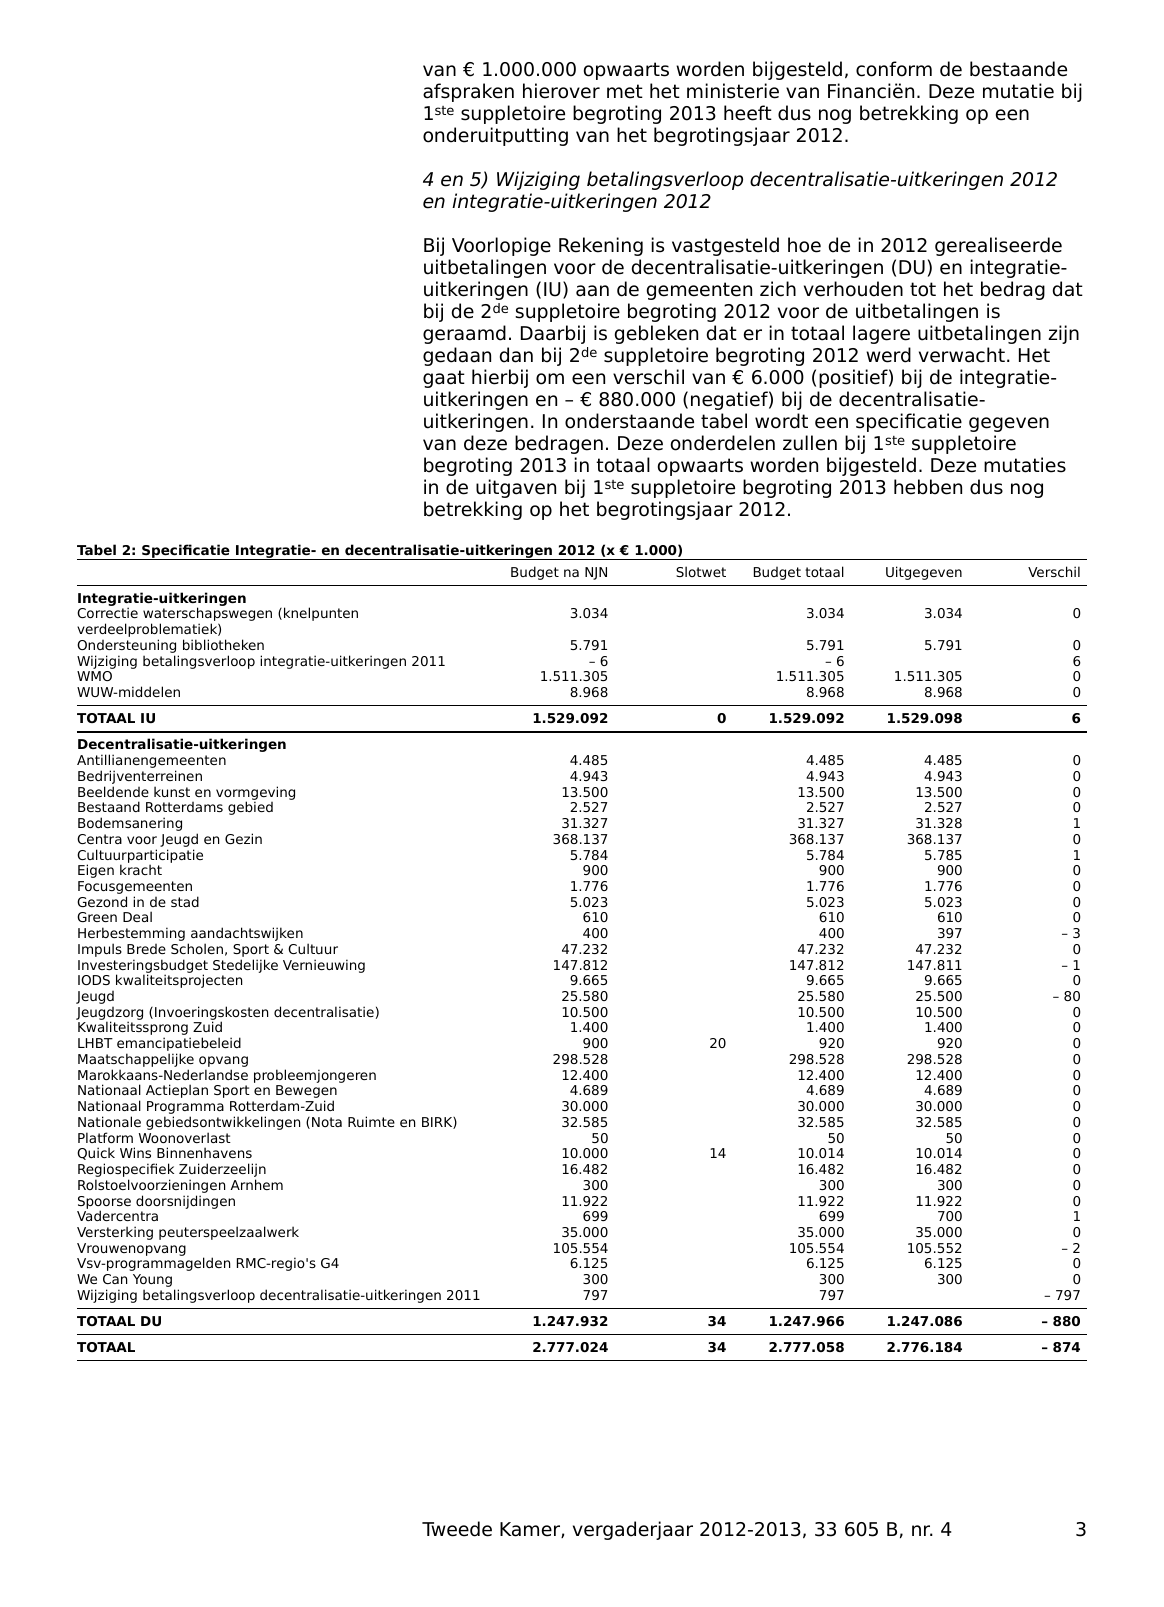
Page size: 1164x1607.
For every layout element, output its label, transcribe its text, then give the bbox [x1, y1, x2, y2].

table_cell 4.485 [496, 753, 614, 769]
table_cell 1.511.305 [732, 669, 850, 685]
table_cell [614, 586, 732, 606]
table_cell Verschil [969, 560, 1087, 585]
table_cell [614, 669, 732, 685]
subtitle 4 en 5) Wijziging betalingsverloop decentralisatie-uitkeringen 2012 en integratie-uitkeringen 2012 [422, 169, 1087, 213]
table_cell [614, 1162, 732, 1178]
table_cell 0 [969, 1162, 1087, 1178]
table_cell 4.485 [732, 753, 850, 769]
table_cell [614, 800, 732, 816]
table_cell 397 [850, 926, 968, 942]
table_cell [614, 1020, 732, 1036]
table_cell 0 [969, 685, 1087, 705]
table_cell 610 [496, 910, 614, 926]
table_cell Centra voor Jeugd en Gezin [77, 832, 496, 847]
table_cell Decentralisatie-uitkeringen [77, 733, 496, 753]
table_cell 8.968 [732, 685, 850, 705]
table_cell 31.328 [850, 816, 968, 832]
table_cell 900 [496, 863, 614, 879]
table_cell 32.585 [732, 1115, 850, 1130]
table_cell 5.791 [496, 638, 614, 653]
table_cell [77, 560, 496, 585]
table_cell 400 [496, 926, 614, 942]
table_cell 4.943 [850, 769, 968, 784]
table_cell Investeringsbudget Stedelijke Vernieuwing [77, 958, 496, 973]
table_cell 900 [850, 863, 968, 879]
table_cell We Can Young [77, 1272, 496, 1288]
table_cell Eigen kracht [77, 863, 496, 879]
table_cell 2.776.184 [850, 1335, 968, 1360]
table_cell 6 [969, 654, 1087, 669]
table_cell 5.023 [732, 895, 850, 910]
table_cell [614, 1288, 732, 1308]
table_cell 368.137 [850, 832, 968, 847]
table_cell 13.500 [732, 784, 850, 800]
table_cell [614, 879, 732, 894]
table_cell – 797 [969, 1288, 1087, 1308]
table_cell 0 [969, 1225, 1087, 1241]
table_cell 5.785 [850, 847, 968, 863]
table_cell 2.527 [496, 800, 614, 816]
table_cell 0 [969, 1020, 1087, 1036]
table_cell 20 [614, 1036, 732, 1052]
table_cell 5.791 [732, 638, 850, 653]
table_cell – 2 [969, 1241, 1087, 1256]
table_cell 31.327 [496, 816, 614, 832]
table_cell 50 [496, 1130, 614, 1146]
table_cell 300 [496, 1178, 614, 1193]
table_cell 1.511.305 [496, 669, 614, 685]
table_cell 0 [969, 606, 1087, 638]
table_cell [614, 1209, 732, 1225]
table_cell [614, 784, 732, 800]
table_cell 8.968 [496, 685, 614, 705]
table_cell Budget totaal [732, 560, 850, 585]
table_cell 1.400 [850, 1020, 968, 1036]
table_cell 5.023 [496, 895, 614, 910]
table_cell [614, 1193, 732, 1209]
table_cell – 880 [969, 1309, 1087, 1334]
table_cell 0 [969, 973, 1087, 989]
table_header Tabel 2: Specificatie Integratie- en decentralisatie-uitkeringen 2012 (x € 1.000) [77, 543, 1087, 559]
text van € 1.000.000 opwaarts worden bijgesteld, conform de bestaande afspraken hierover met het ministerie van Financiën. Deze mutatie bij 1ste suppletoire begroting 2013 heeft dus nog betrekking op een onderuitputting van het begrotingsjaar 2012. [422, 59, 1087, 147]
table_cell Budget na NJN [496, 560, 614, 585]
table_cell 147.811 [850, 958, 968, 973]
table_cell [614, 1272, 732, 1288]
table_cell 610 [732, 910, 850, 926]
table_cell 10.500 [850, 1005, 968, 1020]
table_cell Bestaand Rotterdams gebied [77, 800, 496, 816]
table_cell Kwaliteitssprong Zuid [77, 1020, 496, 1036]
table_cell 1 [969, 847, 1087, 863]
table_cell [614, 753, 732, 769]
table_cell 0 [969, 669, 1087, 685]
table_cell 47.232 [850, 942, 968, 957]
table_cell 31.327 [732, 816, 850, 832]
table_cell [614, 942, 732, 957]
table_cell 1.529.098 [850, 706, 968, 731]
table_cell [614, 733, 732, 753]
table_cell 2.777.058 [732, 1335, 850, 1360]
table_cell 797 [732, 1288, 850, 1308]
table_cell – 6 [732, 654, 850, 669]
table_cell Green Deal [77, 910, 496, 926]
table_cell 1.529.092 [732, 706, 850, 731]
table_cell 300 [496, 1272, 614, 1288]
table_cell WUW-middelen [77, 685, 496, 705]
table_cell Herbestemming aandachtswijken [77, 926, 496, 942]
table_cell 0 [969, 784, 1087, 800]
table_cell 298.528 [496, 1052, 614, 1067]
table_cell 4.689 [732, 1083, 850, 1099]
table_cell 6.125 [850, 1256, 968, 1272]
table_cell 10.500 [496, 1005, 614, 1020]
table_cell [614, 1115, 732, 1130]
table_cell Bodemsanering [77, 816, 496, 832]
table_cell 9.665 [850, 973, 968, 989]
table_cell 0 [969, 638, 1087, 653]
table_cell 0 [969, 879, 1087, 894]
table_cell 1 [969, 1209, 1087, 1225]
table_cell 6.125 [732, 1256, 850, 1272]
table_cell 0 [969, 1099, 1087, 1115]
table_cell [614, 863, 732, 879]
table_cell 0 [969, 1146, 1087, 1162]
table_cell Marokkaans-Nederlandse probleemjongeren [77, 1068, 496, 1083]
table_cell Jeugd [77, 989, 496, 1004]
table_cell 1.247.932 [496, 1309, 614, 1334]
table_cell [850, 1288, 968, 1308]
table_cell 4.943 [496, 769, 614, 784]
table_cell 11.922 [732, 1193, 850, 1209]
table_cell Versterking peuterspeelzaalwerk [77, 1225, 496, 1241]
table_cell [969, 586, 1087, 606]
table_cell 1.247.086 [850, 1309, 968, 1334]
table_cell 699 [732, 1209, 850, 1225]
table_cell Beeldende kunst en vormgeving [77, 784, 496, 800]
table_cell WMO [77, 669, 496, 685]
table_cell 47.232 [496, 942, 614, 957]
table_cell 6.125 [496, 1256, 614, 1272]
table_cell 0 [969, 1178, 1087, 1193]
table_cell Nationaal Actieplan Sport en Bewegen [77, 1083, 496, 1099]
table_cell 10.014 [732, 1146, 850, 1162]
table_cell LHBT emancipatiebeleid [77, 1036, 496, 1052]
table_cell 610 [850, 910, 968, 926]
table_cell Correctie waterschapswegen (knelpunten verdeelproblematiek) [77, 606, 496, 638]
table_cell 0 [969, 769, 1087, 784]
table_cell [614, 973, 732, 989]
table_cell 900 [732, 863, 850, 879]
table_cell 0 [969, 1193, 1087, 1209]
table_cell 699 [496, 1209, 614, 1225]
table_cell [614, 1130, 732, 1146]
table_cell 700 [850, 1209, 968, 1225]
table_cell 0 [969, 1083, 1087, 1099]
table_cell 10.500 [732, 1005, 850, 1020]
table_cell 10.014 [850, 1146, 968, 1162]
table_cell Quick Wins Binnenhavens [77, 1146, 496, 1162]
table_cell 4.689 [850, 1083, 968, 1099]
table_cell 16.482 [850, 1162, 968, 1178]
table_cell [614, 685, 732, 705]
table_cell [614, 958, 732, 973]
table_cell [614, 1256, 732, 1272]
table_cell 25.580 [732, 989, 850, 1004]
table_cell 0 [969, 895, 1087, 910]
table_cell Maatschappelijke opvang [77, 1052, 496, 1067]
table_cell 0 [969, 1256, 1087, 1272]
table_cell 34 [614, 1309, 732, 1334]
table_cell 147.812 [732, 958, 850, 973]
table_cell 30.000 [850, 1099, 968, 1115]
table_cell [969, 733, 1087, 753]
table_cell 3.034 [496, 606, 614, 638]
table_cell 298.528 [732, 1052, 850, 1067]
table_cell 920 [732, 1036, 850, 1052]
table_cell TOTAAL [77, 1335, 496, 1360]
table_cell [614, 769, 732, 784]
table_cell 5.784 [496, 847, 614, 863]
table_cell 35.000 [496, 1225, 614, 1241]
table_cell [614, 1241, 732, 1256]
table_cell – 1 [969, 958, 1087, 973]
table_cell [614, 895, 732, 910]
table_cell 5.784 [732, 847, 850, 863]
table_cell 300 [732, 1178, 850, 1193]
table_cell 1.776 [732, 879, 850, 894]
table_cell 0 [969, 800, 1087, 816]
table_cell 0 [969, 1052, 1087, 1067]
table_cell [614, 847, 732, 863]
table_cell 3.034 [850, 606, 968, 638]
table_cell 0 [969, 753, 1087, 769]
table_cell Vadercentra [77, 1209, 496, 1225]
table_cell 32.585 [496, 1115, 614, 1130]
table_cell 298.528 [850, 1052, 968, 1067]
table_cell 105.552 [850, 1241, 968, 1256]
table_cell 105.554 [732, 1241, 850, 1256]
table_cell 368.137 [732, 832, 850, 847]
table_cell [614, 832, 732, 847]
table_cell 30.000 [732, 1099, 850, 1115]
table_cell 16.482 [496, 1162, 614, 1178]
table_cell [496, 586, 614, 606]
table_cell 368.137 [496, 832, 614, 847]
table_cell 12.400 [496, 1068, 614, 1083]
table_cell 6 [969, 706, 1087, 731]
table_cell Cultuurparticipatie [77, 847, 496, 863]
table_cell 900 [496, 1036, 614, 1052]
table_cell [614, 606, 732, 638]
table_cell 5.023 [850, 895, 968, 910]
table_cell 12.400 [732, 1068, 850, 1083]
table_cell Ondersteuning bibliotheken [77, 638, 496, 653]
table_cell – 80 [969, 989, 1087, 1004]
table_cell 8.968 [850, 685, 968, 705]
table_cell 0 [614, 706, 732, 731]
table_cell 0 [969, 942, 1087, 957]
table_cell 1.511.305 [850, 669, 968, 685]
table_cell [850, 733, 968, 753]
table_cell 1.247.966 [732, 1309, 850, 1334]
table_cell [496, 733, 614, 753]
table_cell 50 [732, 1130, 850, 1146]
table_cell 13.500 [850, 784, 968, 800]
table_cell Integratie-uitkeringen [77, 586, 496, 606]
table_cell 1.400 [496, 1020, 614, 1036]
table_cell 1.776 [496, 879, 614, 894]
table_cell 11.922 [496, 1193, 614, 1209]
table_cell 50 [850, 1130, 968, 1146]
table_cell 10.000 [496, 1146, 614, 1162]
table_cell [614, 1099, 732, 1115]
table_cell Gezond in de stad [77, 895, 496, 910]
table_cell Slotwet [614, 560, 732, 585]
table_cell Platform Woonoverlast [77, 1130, 496, 1146]
table_cell Jeugdzorg (Invoeringskosten decentralisatie) [77, 1005, 496, 1020]
table_cell Wijziging betalingsverloop decentralisatie-uitkeringen 2011 [77, 1288, 496, 1308]
table_cell 1.529.092 [496, 706, 614, 731]
table_cell – 3 [969, 926, 1087, 942]
table_cell 9.665 [732, 973, 850, 989]
table_cell 400 [732, 926, 850, 942]
table_cell Bedrijventerreinen [77, 769, 496, 784]
table_cell 25.580 [496, 989, 614, 1004]
table_cell 12.400 [850, 1068, 968, 1083]
table_cell 0 [969, 1036, 1087, 1052]
table_cell 13.500 [496, 784, 614, 800]
text Bij Voorlopige Rekening is vastgesteld hoe de in 2012 gerealiseerde uitbetalingen voor de decentralisatie-uitkeringen (DU) en integratie-uitkeringen (IU) aan de gemeenten zich verhouden tot het bedrag dat bij de 2de suppletoire begroting 2012 voor de uitbetalingen is geraamd. Daarbij is gebleken dat er in totaal lagere uitbetalingen zijn gedaan dan bij 2de suppletoire begroting 2012 werd verwacht. Het gaat hierbij om een verschil van € 6.000 (positief) bij de integratie-uitkeringen en – € 880.000 (negatief) bij de decentralisatie-uitkeringen. In onderstaande tabel wordt een specificatie gegeven van deze bedragen. Deze onderdelen zullen bij 1ste suppletoire begroting 2013 in totaal opwaarts worden bijgesteld. Deze mutaties in de uitgaven bij 1ste suppletoire begroting 2013 hebben dus nog betrekking op het begrotingsjaar 2012. [422, 235, 1087, 521]
table_cell 920 [850, 1036, 968, 1052]
table_cell TOTAAL DU [77, 1309, 496, 1334]
table_cell 0 [969, 1005, 1087, 1020]
table_cell 4.689 [496, 1083, 614, 1099]
table_cell 0 [969, 1068, 1087, 1083]
table_cell Regiospecifiek Zuiderzeelijn [77, 1162, 496, 1178]
table_cell Wijziging betalingsverloop integratie-uitkeringen 2011 [77, 654, 496, 669]
table_cell 34 [614, 1335, 732, 1360]
table_cell 1.776 [850, 879, 968, 894]
table_cell 35.000 [850, 1225, 968, 1241]
table_cell Antillianengemeenten [77, 753, 496, 769]
table_cell 32.585 [850, 1115, 968, 1130]
table_cell 4.485 [850, 753, 968, 769]
table_cell [614, 926, 732, 942]
table_cell Vrouwenopvang [77, 1241, 496, 1256]
table_cell [614, 1178, 732, 1193]
table_cell 0 [969, 1115, 1087, 1130]
table_cell 9.665 [496, 973, 614, 989]
table_cell 0 [969, 1130, 1087, 1146]
table_cell [614, 989, 732, 1004]
table_cell [614, 1052, 732, 1067]
table_cell IODS kwaliteitsprojecten [77, 973, 496, 989]
table_cell Focusgemeenten [77, 879, 496, 894]
table_cell [732, 586, 850, 606]
table_cell [614, 1083, 732, 1099]
table_cell 14 [614, 1146, 732, 1162]
table_cell Vsv-programmagelden RMC-regio's G4 [77, 1256, 496, 1272]
table_cell [614, 910, 732, 926]
table_cell 0 [969, 863, 1087, 879]
table_cell 147.812 [496, 958, 614, 973]
table_cell 2.527 [850, 800, 968, 816]
table_cell – 6 [496, 654, 614, 669]
table_cell 797 [496, 1288, 614, 1308]
table_cell [614, 1068, 732, 1083]
table_cell Uitgegeven [850, 560, 968, 585]
table_cell 300 [732, 1272, 850, 1288]
table_cell [614, 1225, 732, 1241]
table_cell Nationale gebiedsontwikkelingen (Nota Ruimte en BIRK) [77, 1115, 496, 1130]
table_cell 3.034 [732, 606, 850, 638]
table_cell 0 [969, 910, 1087, 926]
table_cell 30.000 [496, 1099, 614, 1115]
table_cell 2.527 [732, 800, 850, 816]
table_cell [614, 654, 732, 669]
table_cell – 874 [969, 1335, 1087, 1360]
table_cell 0 [969, 832, 1087, 847]
table_cell [614, 816, 732, 832]
table_cell 105.554 [496, 1241, 614, 1256]
table_cell 1 [969, 816, 1087, 832]
table_cell Impuls Brede Scholen, Sport & Cultuur [77, 942, 496, 957]
table_cell TOTAAL IU [77, 706, 496, 731]
table_cell 300 [850, 1272, 968, 1288]
table_cell 25.500 [850, 989, 968, 1004]
table_cell Nationaal Programma Rotterdam-Zuid [77, 1099, 496, 1115]
table_cell Rolstoelvoorzieningen Arnhem [77, 1178, 496, 1193]
table_cell 5.791 [850, 638, 968, 653]
table_cell 4.943 [732, 769, 850, 784]
table_cell 300 [850, 1178, 968, 1193]
table_cell Spoorse doorsnijdingen [77, 1193, 496, 1209]
table_cell 47.232 [732, 942, 850, 957]
table_cell [732, 733, 850, 753]
table_cell 16.482 [732, 1162, 850, 1178]
table_cell 1.400 [732, 1020, 850, 1036]
table_cell [850, 654, 968, 669]
table_cell [614, 1005, 732, 1020]
table_cell [614, 638, 732, 653]
table_cell [850, 586, 968, 606]
table_cell 0 [969, 1272, 1087, 1288]
table_cell 35.000 [732, 1225, 850, 1241]
table_cell 2.777.024 [496, 1335, 614, 1360]
table_cell 11.922 [850, 1193, 968, 1209]
